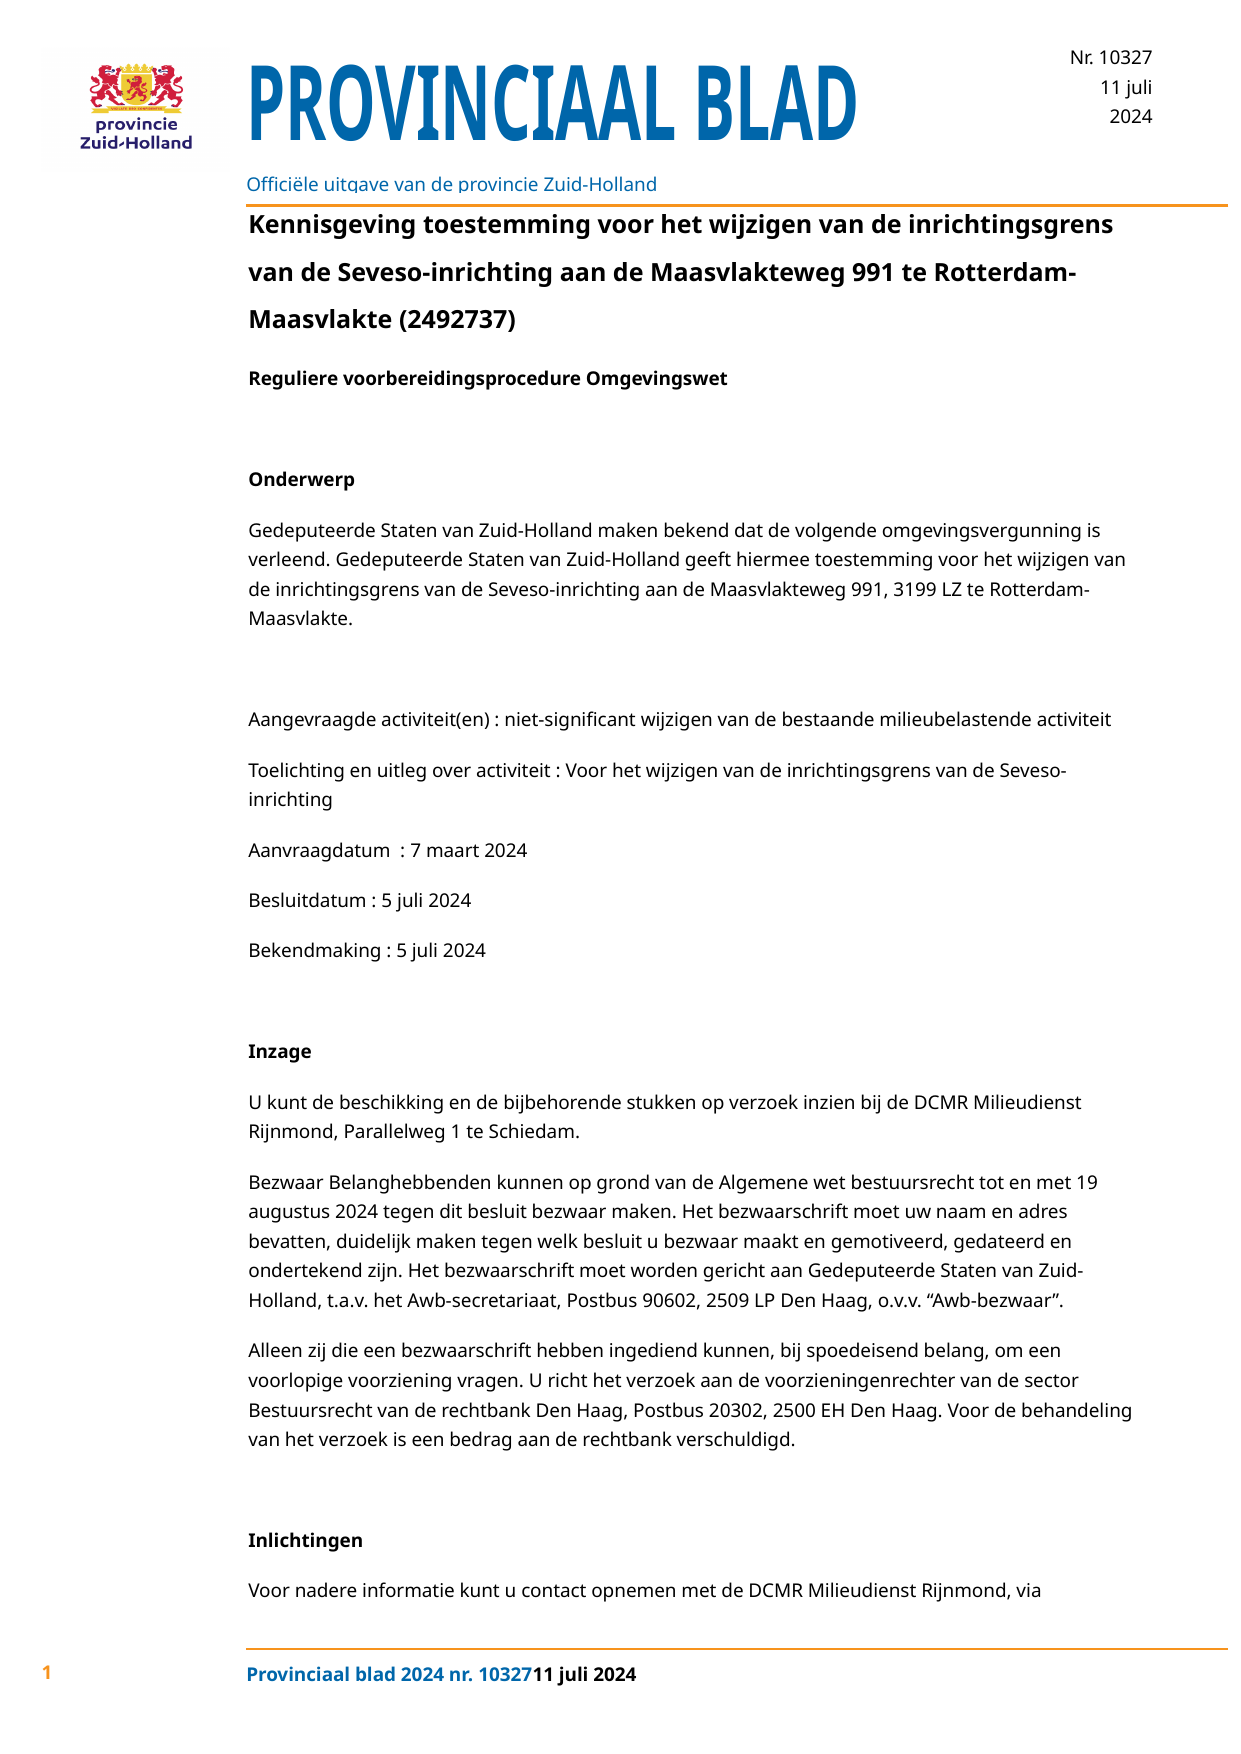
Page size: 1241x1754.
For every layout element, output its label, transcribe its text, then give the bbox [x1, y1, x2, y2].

text Gedeputeerde Staten van Zuid-Holland maken bekend dat de volgende omgevingsvergunning is verleend. Gedeputeerde Staten van Zuid-Holland geeft hiermee toestemming voor het wijzigen van de inrichtingsgrens van de Seveso-inrichting aan de Maasvlakteweg 991, 3199 LZ te Rotterdam-Maasvlakte. [248, 517, 1152, 631]
text Inlichtingen [248, 1527, 1152, 1553]
text Inzage [248, 1038, 1152, 1064]
text Bekendmaking : 5 juli 2024 [248, 938, 1152, 963]
text Aanvraagdatum : 7 maart 2024 [248, 837, 1152, 862]
text Aangevraagde activiteit(en) : niet-significant wijzigen van de bestaande milieubelastende activiteit [248, 706, 1152, 732]
text Besluitdatum : 5 juli 2024 [248, 887, 1152, 913]
picture [41, 47, 231, 172]
text Bezwaar Belanghebbenden kunnen op grond van de Algemene wet bestuursrecht tot en met 19 augustus 2024 tegen dit besluit bezwaar maken. Het bezwaarschrift moet uw naam en adres bevatten, duidelijk maken tegen welk besluit u bezwaar maakt en gemotiveerd, gedateerd en ondertekend zijn. Het bezwaarschrift moet worden gericht aan Gedeputeerde Staten van Zuid-Holland, t.a.v. het Awb-secretariaat, Postbus 90602, 2509 LP Den Haag, o.v.v. “Awb-bezwaar”. [248, 1169, 1152, 1313]
text Alleen zij die een bezwaarschrift hebben ingediend kunnen, bij spoedeisend belang, om een voorlopige voorziening vragen. U richt het verzoek aan de voorzieningenrechter van de sector Bestuursrecht van de rechtbank Den Haag, Postbus 20302, 2500 EH Den Haag. Voor de behandeling van het verzoek is een bedrag aan de rechtbank verschuldigd. [248, 1338, 1152, 1452]
text Voor nadere informatie kunt u contact opnemen met de DCMR Milieudienst Rijnmond, via [248, 1578, 1152, 1603]
text Reguliere voorbereidingsprocedure Omgevingswet [248, 366, 1152, 391]
text Onderwerp [248, 466, 1152, 492]
text Kennisgeving toestemming voor het wijzigen van de inrichtingsgrens van de Seveso-inrichting aan de Maasvlakteweg 991 te Rotterdam-Maasvlakte (2492737) [248, 207, 1152, 336]
text Toelichting en uitleg over activiteit : Voor het wijzigen van de inrichtingsgrens van de Seveso-inrichting [248, 757, 1152, 812]
text U kunt de beschikking en de bijbehorende stukken op verzoek inzien bij de DCMR Milieudienst Rijnmond, Parallelweg 1 te Schiedam. [248, 1089, 1152, 1144]
